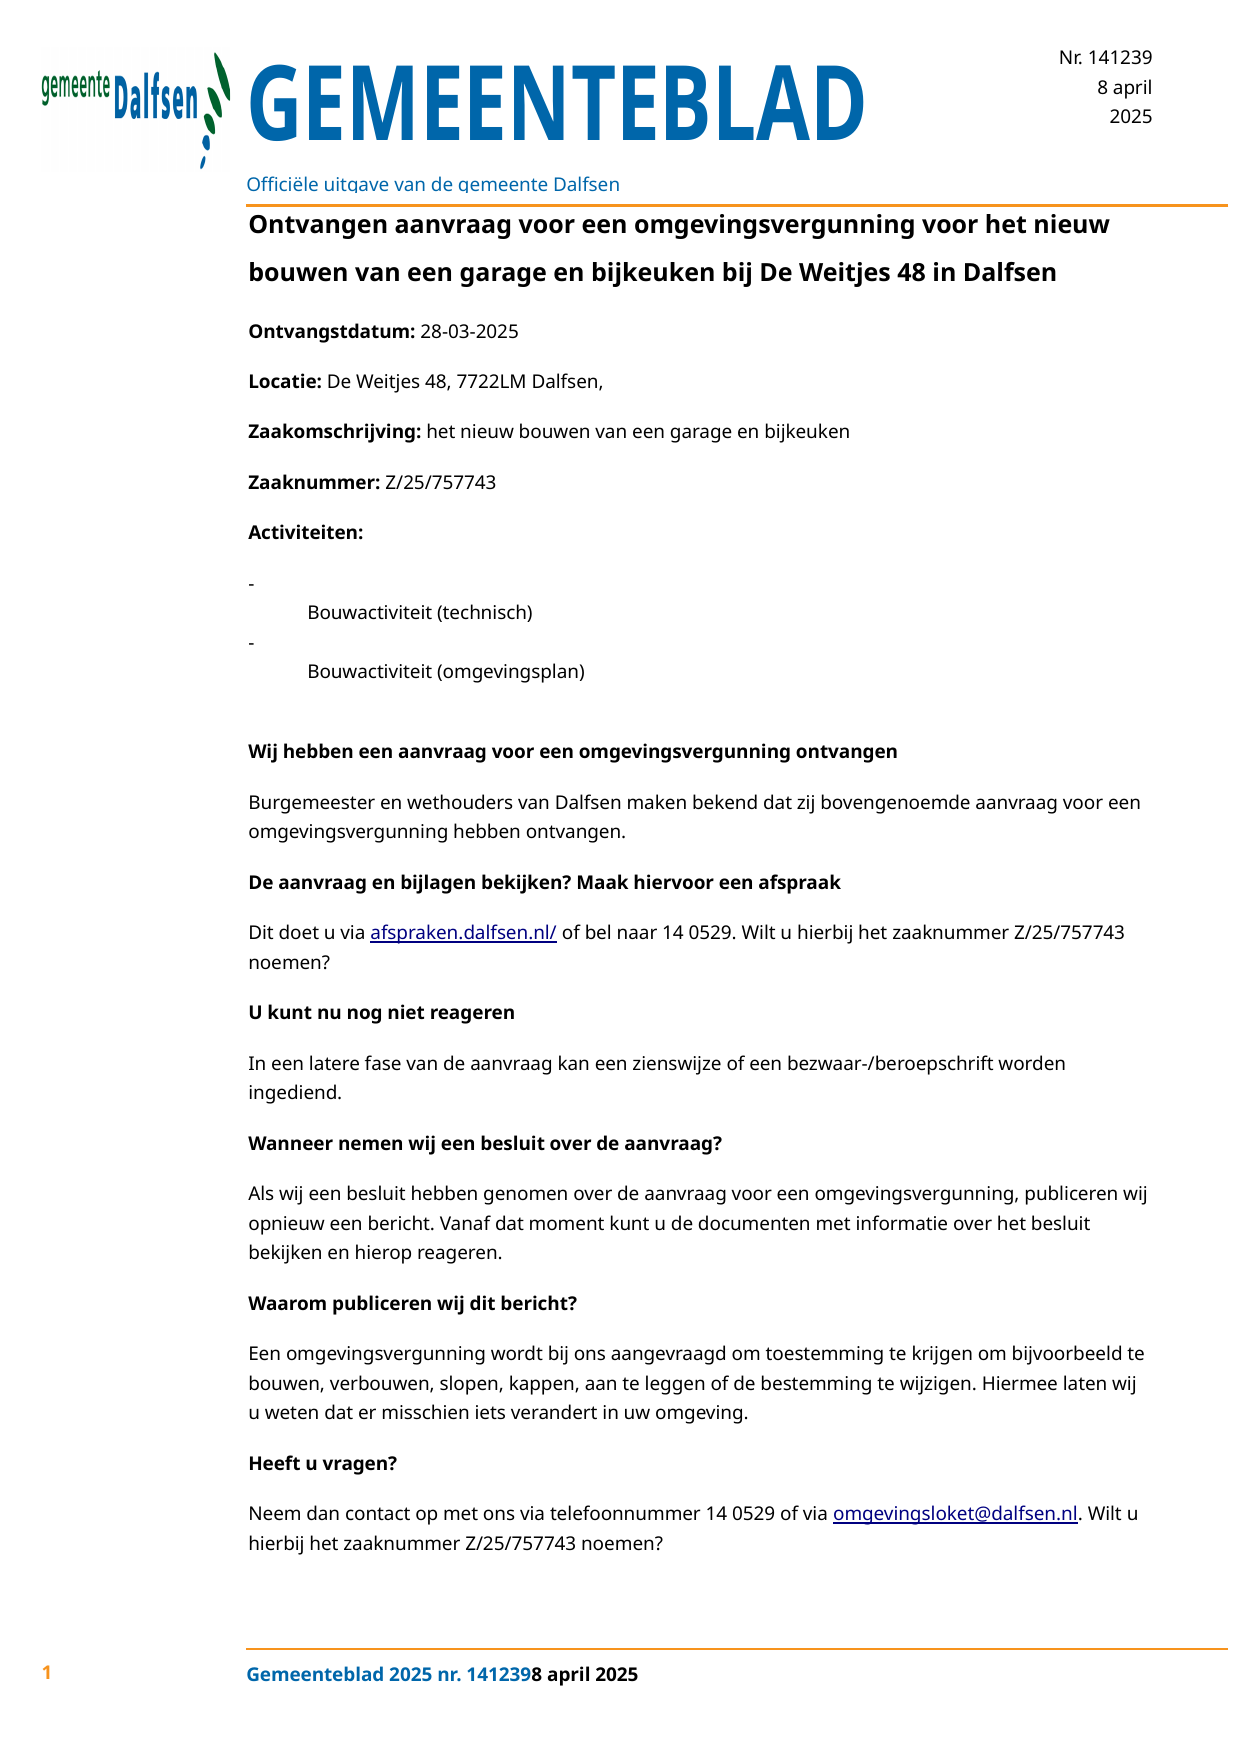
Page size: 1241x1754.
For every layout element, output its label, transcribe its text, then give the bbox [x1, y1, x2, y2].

text Locatie: De Weitjes 48, 7722LM Dalfsen, [248, 368, 1152, 394]
text Burgemeester en wethouders van Dalfsen maken bekend dat zij bovengenoemde aanvraag voor een omgevingsvergunning hebben ontvangen. [248, 789, 1152, 844]
text Zaakomschrijving: het nieuw bouwen van een garage en bijkeuken [248, 419, 1152, 444]
text Als wij een besluit hebben genomen over de aanvraag voor een omgevingsvergunning, publiceren wij opnieuw een bericht. Vanaf dat moment kunt u de documenten met informatie over het besluit bekijken en hierop reageren. [248, 1180, 1152, 1265]
list Bouwactiviteit (omgevingsplan) [248, 659, 1152, 684]
text Zaaknummer: Z/25/757743 [248, 469, 1152, 495]
text Ontvangstdatum: 28-03-2025 [248, 318, 1152, 344]
picture [41, 47, 231, 172]
text Een omgevingsvergunning wordt bij ons aangevraagd om toestemming te krijgen om bijvoorbeeld te bouwen, verbouwen, slopen, kappen, aan te leggen of de bestemming te wijzigen. Hiermee laten wij u weten dat er misschien iets verandert in uw omgeving. [248, 1340, 1152, 1425]
text U kunt nu nog niet reageren [248, 999, 1152, 1025]
text Dit doet u via afspraken.dalfsen.nl/ of bel naar 14 0529. Wilt u hierbij het zaaknummer Z/25/757743 noemen? [248, 919, 1152, 975]
text Activiteiten: [248, 519, 1152, 545]
text Waarom publiceren wij dit bericht? [248, 1290, 1152, 1316]
text Wanneer nemen wij een besluit over de aanvraag? [248, 1130, 1152, 1156]
text Wij hebben een aanvraag voor een omgevingsvergunning ontvangen [248, 739, 1152, 764]
text In een latere fase van de aanvraag kan een zienswijze of een bezwaar-/beroepschrift worden ingediend. [248, 1050, 1152, 1105]
text De aanvraag en bijlagen bekijken? Maak hiervoor een afspraak [248, 869, 1152, 895]
text Neem dan contact op met ons via telefoonnummer 14 0529 of via omgevingsloket@dalfsen.nl. Wilt u hierbij het zaaknummer Z/25/757743 noemen? [248, 1500, 1152, 1556]
list Bouwactiviteit (technisch) [248, 599, 1152, 625]
text Ontvangen aanvraag voor een omgevingsvergunning voor het nieuw bouwen van een garage en bijkeuken bij De Weitjes 48 in Dalfsen [248, 207, 1152, 288]
text Heeft u vragen? [248, 1450, 1152, 1476]
